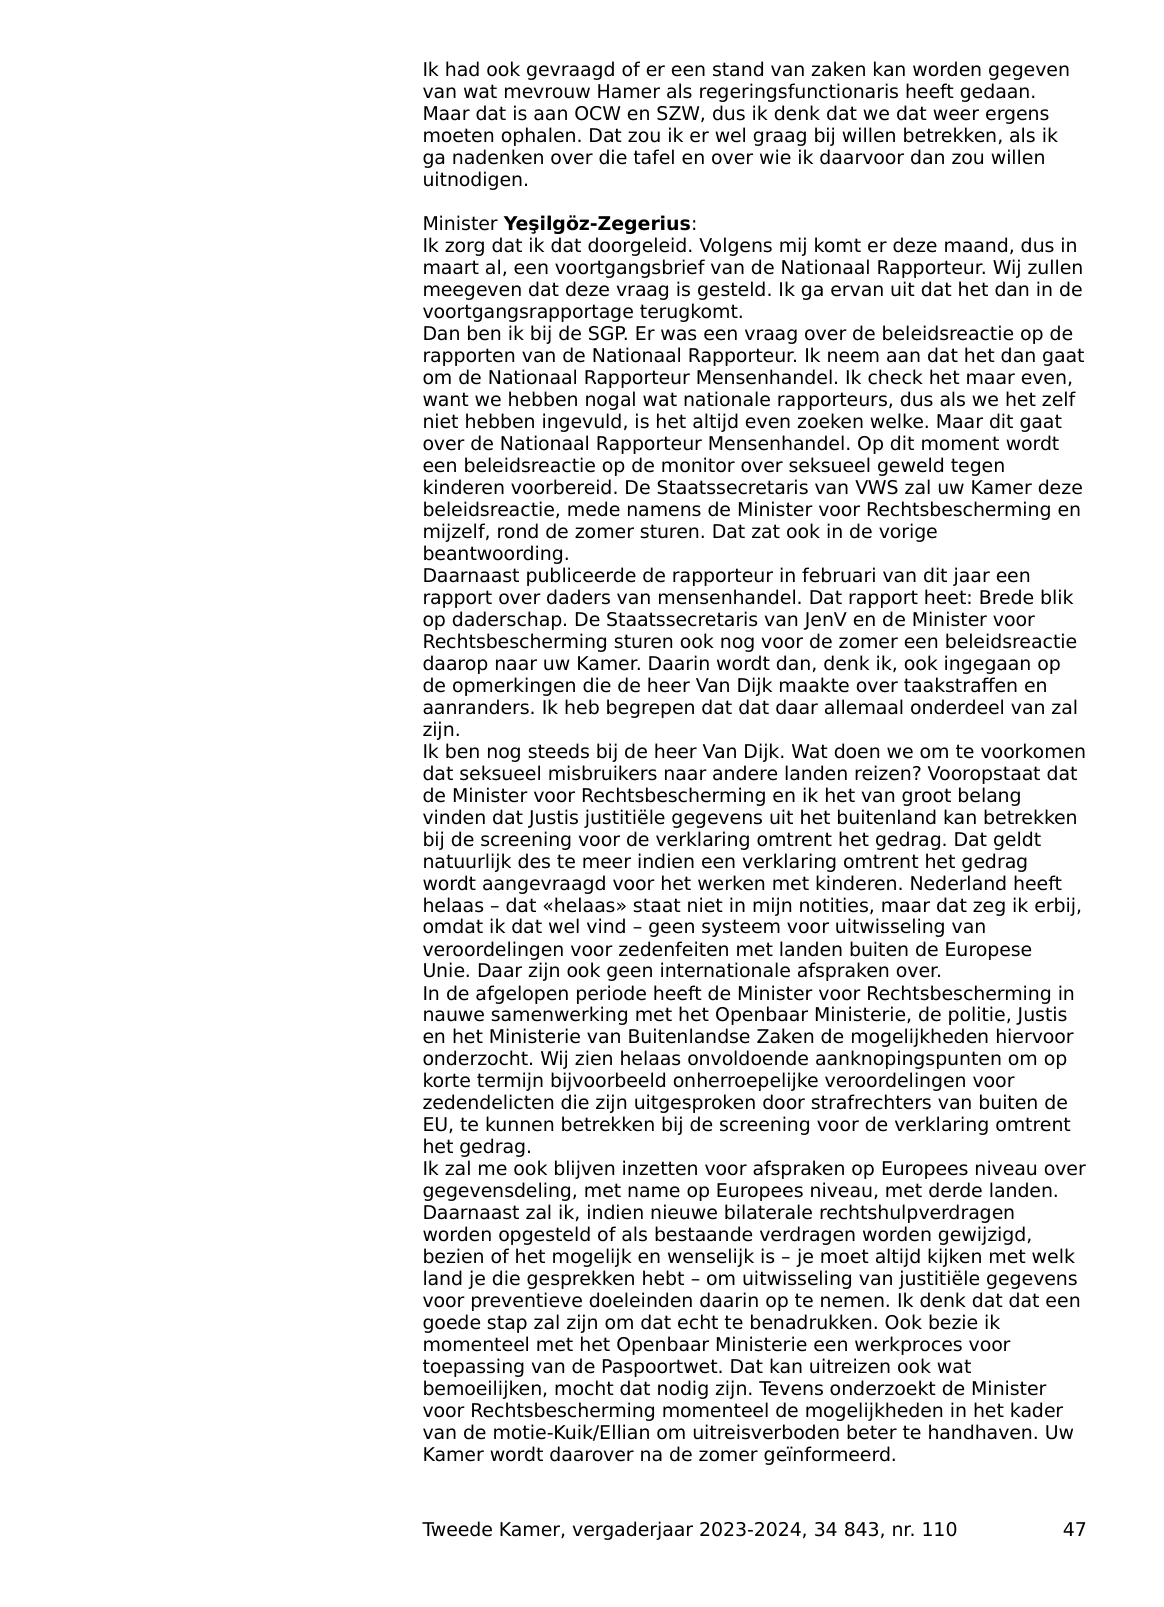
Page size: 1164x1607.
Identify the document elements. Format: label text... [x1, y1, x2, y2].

text Ik zal me ook blijven inzetten voor afspraken op Europees niveau over gegevensdeling, met name op Europees niveau, met derde landen. Daarnaast zal ik, indien nieuwe bilaterale rechtshulpverdragen worden opgesteld of als bestaande verdragen worden gewijzigd, bezien of het mogelijk en wenselijk is – je moet altijd kijken met welk land je die gesprekken hebt – om uitwisseling van justitiële gegevens voor preventieve doeleinden daarin op te nemen. Ik denk dat dat een goede stap zal zijn om dat echt te benadrukken. Ook bezie ik momenteel met het Openbaar Ministerie een werkproces voor toepassing van de Paspoortwet. Dat kan uitreizen ook wat bemoeilijken, mocht dat nodig zijn. Tevens onderzoekt de Minister voor Rechtsbescherming momenteel de mogelijkheden in het kader van de motie-Kuik/Ellian om uitreisverboden beter te handhaven. Uw Kamer wordt daarover na de zomer geïnformeerd. [422, 1158, 1087, 1466]
text Dan ben ik bij de SGP. Er was een vraag over de beleidsreactie op de rapporten van de Nationaal Rapporteur. Ik neem aan dat het dan gaat om de Nationaal Rapporteur Mensenhandel. Ik check het maar even, want we hebben nogal wat nationale rapporteurs, dus als we het zelf niet hebben ingevuld, is het altijd even zoeken welke. Maar dit gaat over de Nationaal Rapporteur Mensenhandel. Op dit moment wordt een beleidsreactie op de monitor over seksueel geweld tegen kinderen voorbereid. De Staatssecretaris van VWS zal uw Kamer deze beleidsreactie, mede namens de Minister voor Rechtsbescherming en mijzelf, rond de zomer sturen. Dat zat ook in de vorige beantwoording. [422, 323, 1087, 565]
text Minister Yeşilgöz-Zegerius: [422, 213, 1087, 235]
text In de afgelopen periode heeft de Minister voor Rechtsbescherming in nauwe samenwerking met het Openbaar Ministerie, de politie, Justis en het Ministerie van Buitenlandse Zaken de mogelijkheden hiervoor onderzocht. Wij zien helaas onvoldoende aanknopingspunten om op korte termijn bijvoorbeeld onherroepelijke veroordelingen voor zedendelicten die zijn uitgesproken door strafrechters van buiten de EU, te kunnen betrekken bij de screening voor de verklaring omtrent het gedrag. [422, 982, 1087, 1158]
text Ik zorg dat ik dat doorgeleid. Volgens mij komt er deze maand, dus in maart al, een voortgangsbrief van de Nationaal Rapporteur. Wij zullen meegeven dat deze vraag is gesteld. Ik ga ervan uit dat het dan in de voortgangsrapportage terugkomt. [422, 235, 1087, 323]
text Ik ben nog steeds bij de heer Van Dijk. Wat doen we om te voorkomen dat seksueel misbruikers naar andere landen reizen? Vooropstaat dat de Minister voor Rechtsbescherming en ik het van groot belang vinden dat Justis justitiële gegevens uit het buitenland kan betrekken bij de screening voor de verklaring omtrent het gedrag. Dat geldt natuurlijk des te meer indien een verklaring omtrent het gedrag wordt aangevraagd voor het werken met kinderen. Nederland heeft helaas – dat «helaas» staat niet in mijn notities, maar dat zeg ik erbij, omdat ik dat wel vind – geen systeem voor uitwisseling van veroordelingen voor zedenfeiten met landen buiten de Europese Unie. Daar zijn ook geen internationale afspraken over. [422, 741, 1087, 982]
text Daarnaast publiceerde de rapporteur in februari van dit jaar een rapport over daders van mensenhandel. Dat rapport heet: Brede blik op daderschap. De Staatssecretaris van JenV en de Minister voor Rechtsbescherming sturen ook nog voor de zomer een beleidsreactie daarop naar uw Kamer. Daarin wordt dan, denk ik, ook ingegaan op de opmerkingen die de heer Van Dijk maakte over taakstraffen en aanranders. Ik heb begrepen dat dat daar allemaal onderdeel van zal zijn. [422, 565, 1087, 741]
text Ik had ook gevraagd of er een stand van zaken kan worden gegeven van wat mevrouw Hamer als regeringsfunctionaris heeft gedaan. Maar dat is aan OCW en SZW, dus ik denk dat we dat weer ergens moeten ophalen. Dat zou ik er wel graag bij willen betrekken, als ik ga nadenken over die tafel en over wie ik daarvoor dan zou willen uitnodigen. [422, 59, 1087, 191]
